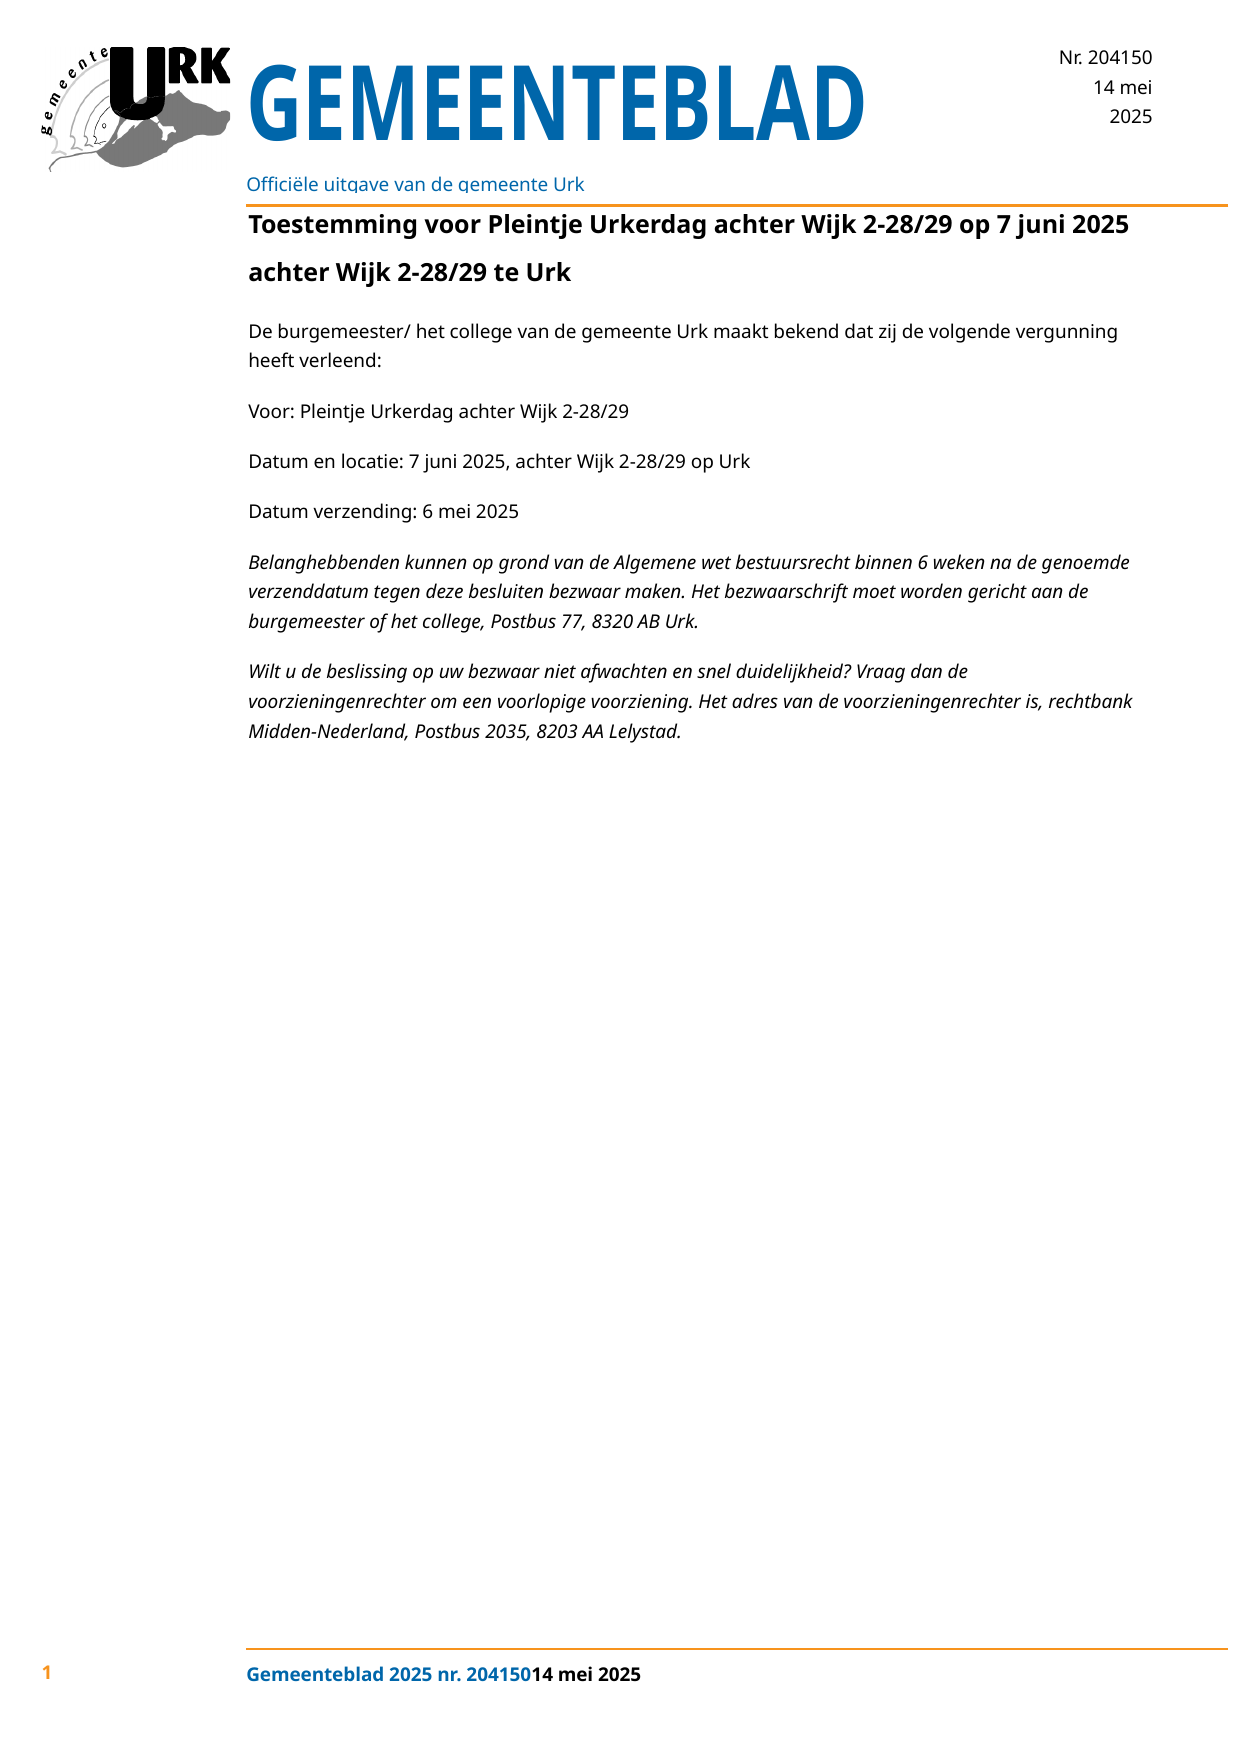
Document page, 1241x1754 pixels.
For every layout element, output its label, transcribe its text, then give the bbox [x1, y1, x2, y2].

text Toestemming voor Pleintje Urkerdag achter Wijk 2-28/29 op 7 juni 2025 achter Wijk 2-28/29 te Urk [248, 207, 1152, 288]
text De burgemeester/ het college van de gemeente Urk maakt bekend dat zij de volgende vergunning heeft verleend: [248, 318, 1152, 373]
text Belanghebbenden kunnen op grond van de Algemene wet bestuursrecht binnen 6 weken na de genoemde verzenddatum tegen deze besluiten bezwaar maken. Het bezwaarschrift moet worden gericht aan de burgemeester of het college, Postbus 77, 8320 AB Urk. [248, 549, 1152, 634]
text Datum verzending: 6 mei 2025 [248, 499, 1152, 524]
text Datum en locatie: 7 juni 2025, achter Wijk 2-28/29 op Urk [248, 448, 1152, 474]
text Wilt u de beslissing op uw bezwaar niet afwachten en snel duidelijkheid? Vraag dan de voorzieningenrechter om een voorlopige voorziening. Het adres van de voorzieningenrechter is, rechtbank Midden-Nederland, Postbus 2035, 8203 AA Lelystad. [248, 659, 1152, 744]
picture [41, 47, 231, 172]
text Voor: Pleintje Urkerdag achter Wijk 2-28/29 [248, 398, 1152, 424]
